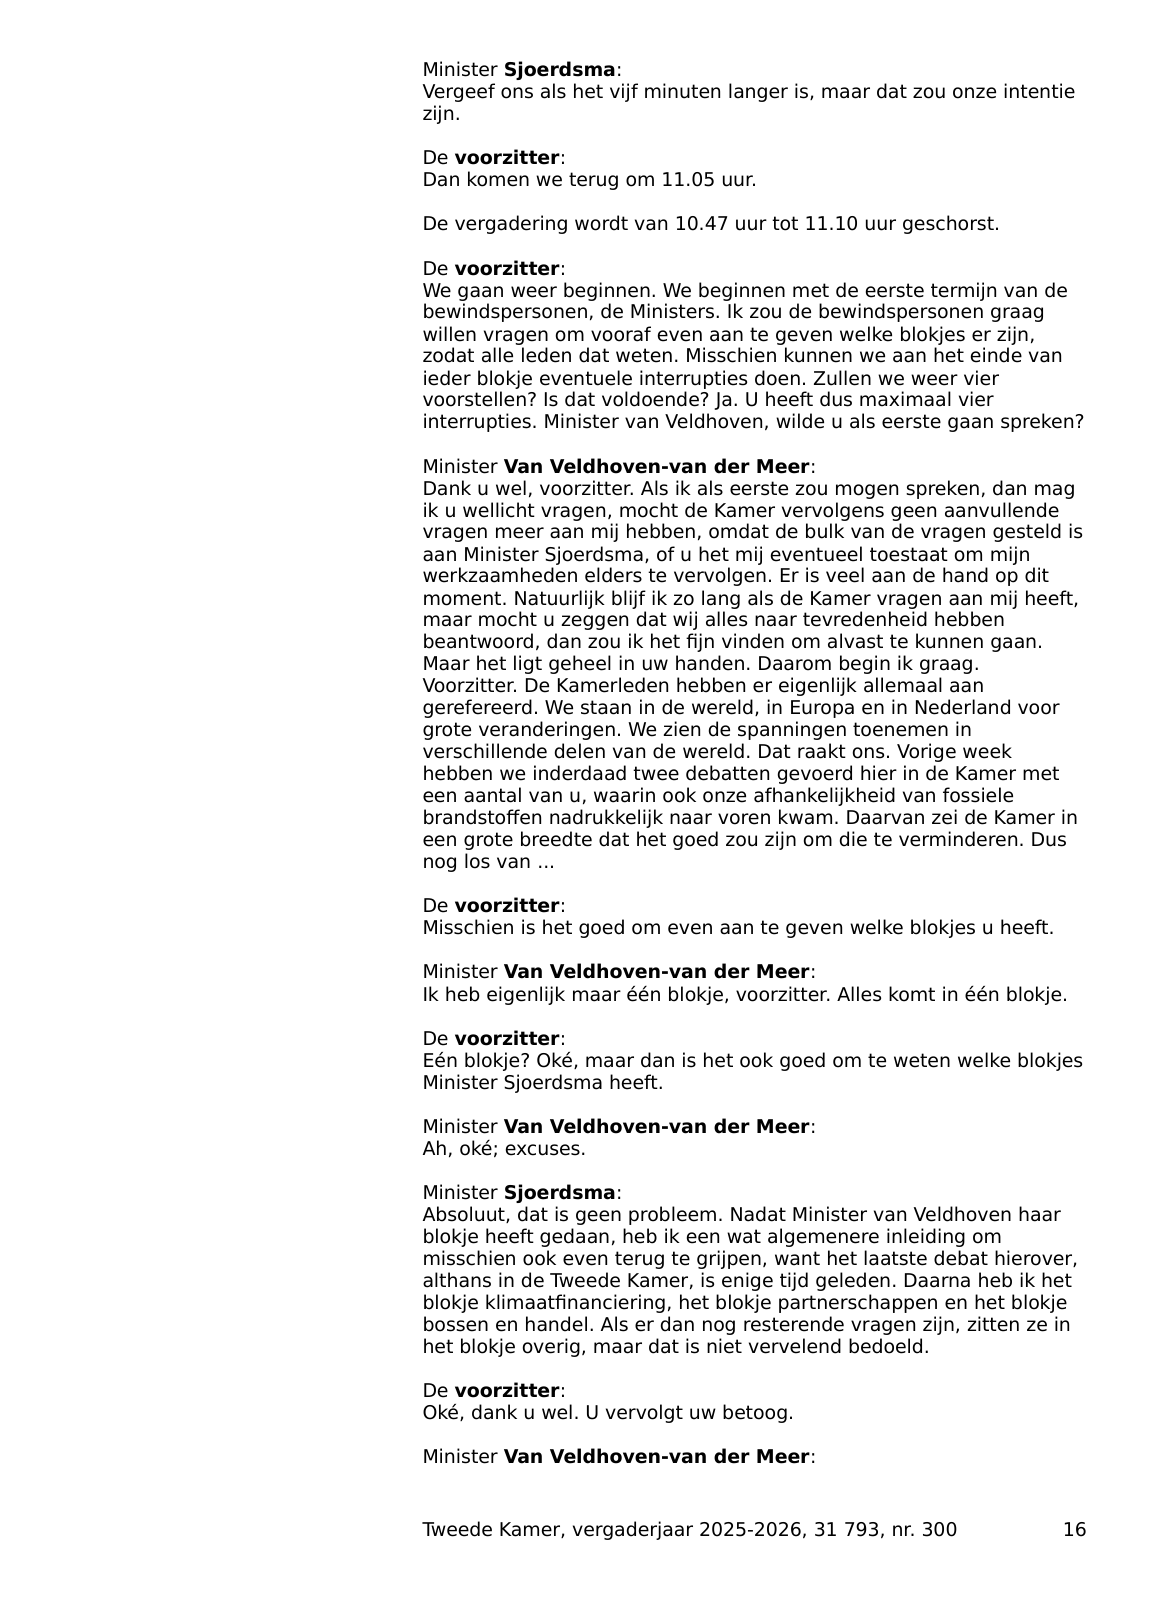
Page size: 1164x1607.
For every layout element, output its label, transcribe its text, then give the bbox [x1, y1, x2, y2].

text De voorzitter: [422, 257, 1087, 279]
text Vergeef ons als het vijf minuten langer is, maar dat zou onze intentie zijn. [422, 81, 1087, 125]
text Minister Van Veldhoven-van der Meer: [422, 1446, 1087, 1468]
text Voorzitter. De Kamerleden hebben er eigenlijk allemaal aan gerefereerd. We staan in de wereld, in Europa en in Nederland voor grote veranderingen. We zien de spanningen toenemen in verschillende delen van de wereld. Dat raakt ons. Vorige week hebben we inderdaad twee debatten gevoerd hier in de Kamer met een aantal van u, waarin ook onze afhankelijkheid van fossiele brandstoffen nadrukkelijk naar voren kwam. Daarvan zei de Kamer in een grote breedte dat het goed zou zijn om die te verminderen. Dus nog los van ... [422, 675, 1087, 873]
text De vergadering wordt van 10.47 uur tot 11.10 uur geschorst. [422, 213, 1087, 235]
text De voorzitter: [422, 147, 1087, 169]
text Minister Van Veldhoven-van der Meer: [422, 961, 1087, 983]
text Dank u wel, voorzitter. Als ik als eerste zou mogen spreken, dan mag ik u wellicht vragen, mocht de Kamer vervolgens geen aanvullende vragen meer aan mij hebben, omdat de bulk van de vragen gesteld is aan Minister Sjoerdsma, of u het mij eventueel toestaat om mijn werkzaamheden elders te vervolgen. Er is veel aan de hand op dit moment. Natuurlijk blijf ik zo lang als de Kamer vragen aan mij heeft, maar mocht u zeggen dat wij alles naar tevredenheid hebben beantwoord, dan zou ik het fijn vinden om alvast te kunnen gaan. Maar het ligt geheel in uw handen. Daarom begin ik graag. [422, 477, 1087, 675]
text We gaan weer beginnen. We beginnen met de eerste termijn van de bewindspersonen, de Ministers. Ik zou de bewindspersonen graag willen vragen om vooraf even aan te geven welke blokjes er zijn, zodat alle leden dat weten. Misschien kunnen we aan het einde van ieder blokje eventuele interrupties doen. Zullen we weer vier voorstellen? Is dat voldoende? Ja. U heeft dus maximaal vier interrupties. Minister van Veldhoven, wilde u als eerste gaan spreken? [422, 279, 1087, 433]
text De voorzitter: [422, 1028, 1087, 1049]
text De voorzitter: [422, 895, 1087, 917]
text Minister Sjoerdsma: [422, 1182, 1087, 1204]
text Minister Van Veldhoven-van der Meer: [422, 456, 1087, 477]
text Dan komen we terug om 11.05 uur. [422, 169, 1087, 191]
text Minister Van Veldhoven-van der Meer: [422, 1116, 1087, 1138]
text Absoluut, dat is geen probleem. Nadat Minister van Veldhoven haar blokje heeft gedaan, heb ik een wat algemenere inleiding om misschien ook even terug te grijpen, want het laatste debat hierover, althans in de Tweede Kamer, is enige tijd geleden. Daarna heb ik het blokje klimaatfinanciering, het blokje partnerschappen en het blokje bossen en handel. Als er dan nog resterende vragen zijn, zitten ze in het blokje overig, maar dat is niet vervelend bedoeld. [422, 1204, 1087, 1358]
text Ik heb eigenlijk maar één blokje, voorzitter. Alles komt in één blokje. [422, 983, 1087, 1005]
text Oké, dank u wel. U vervolgt uw betoog. [422, 1402, 1087, 1424]
text Minister Sjoerdsma: [422, 59, 1087, 81]
text Eén blokje? Oké, maar dan is het ook goed om te weten welke blokjes Minister Sjoerdsma heeft. [422, 1049, 1087, 1093]
text Ah, oké; excuses. [422, 1138, 1087, 1160]
text De voorzitter: [422, 1380, 1087, 1402]
text Misschien is het goed om even aan te geven welke blokjes u heeft. [422, 917, 1087, 939]
